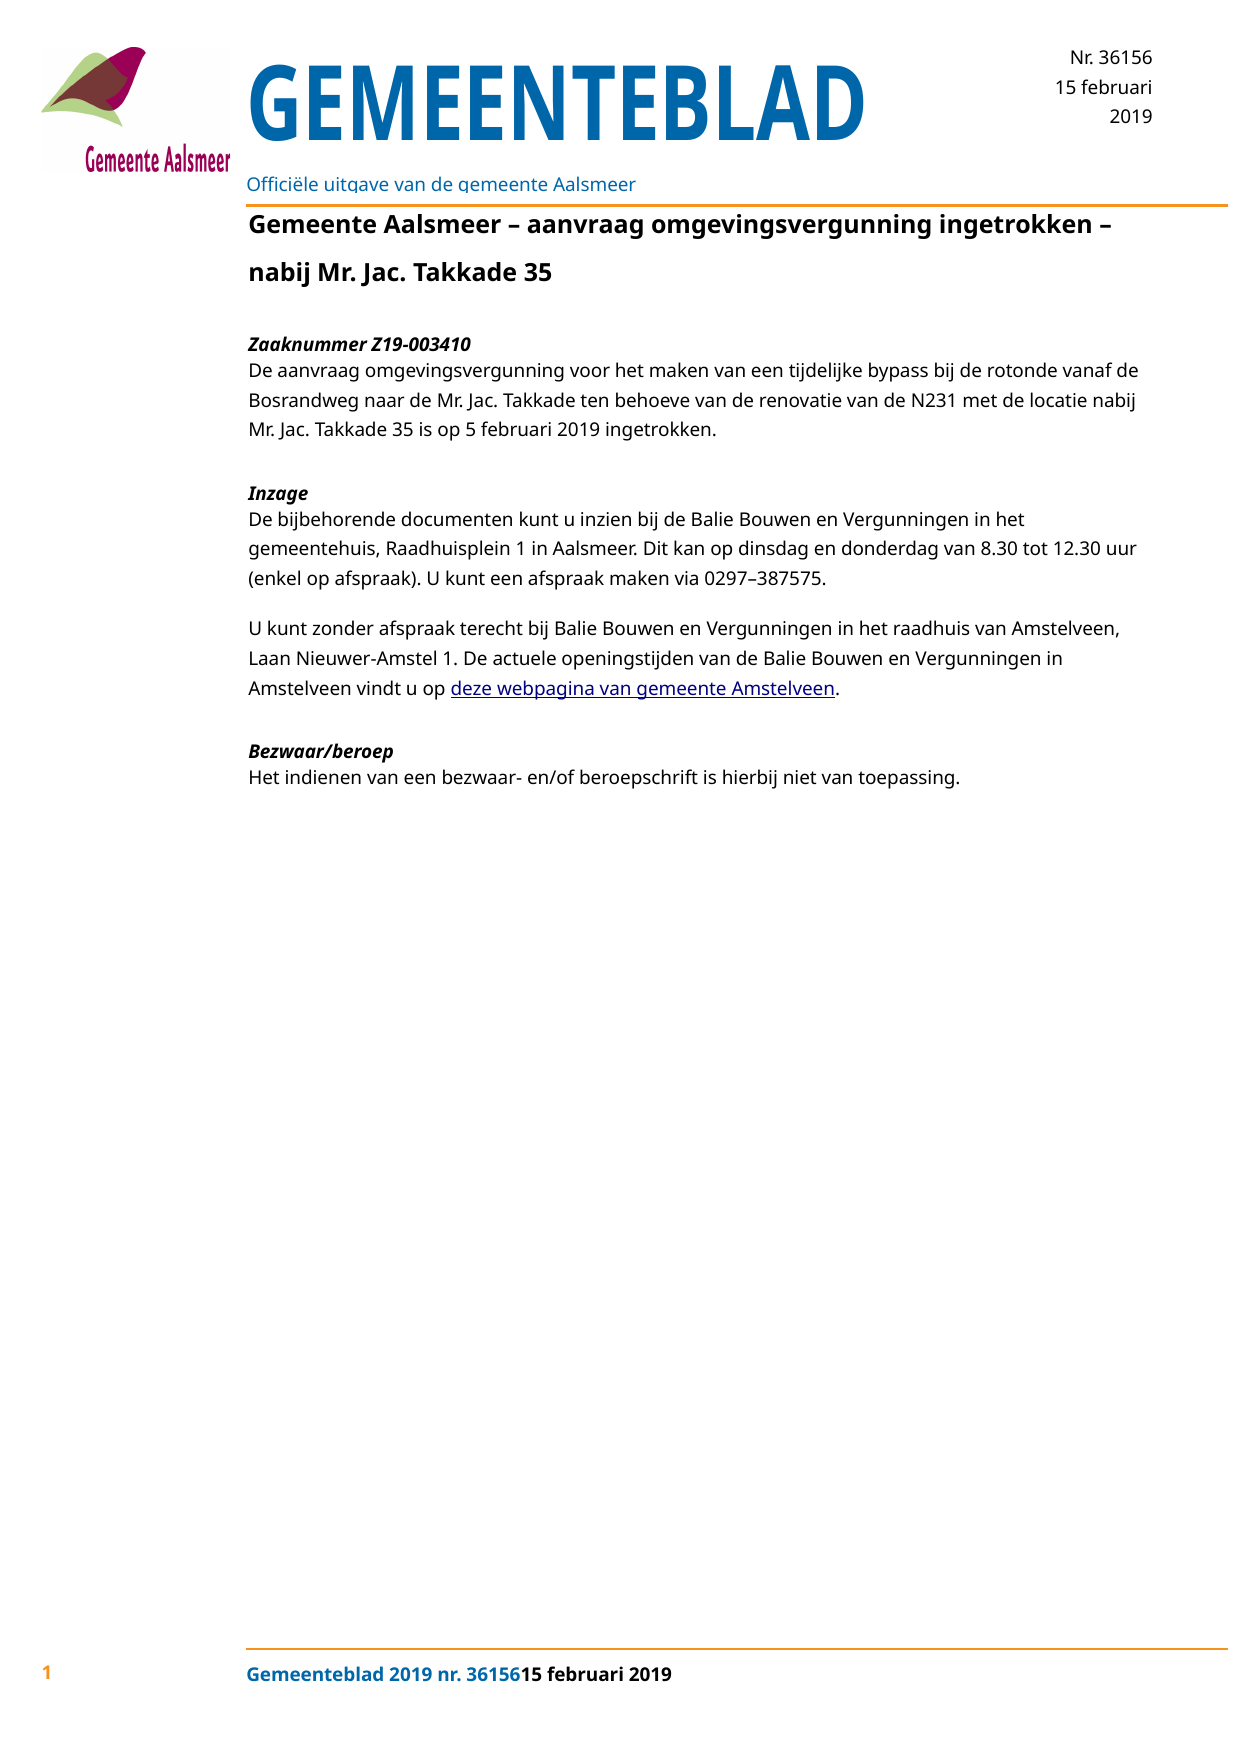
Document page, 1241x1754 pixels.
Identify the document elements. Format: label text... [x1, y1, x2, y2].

text Gemeente Aalsmeer – aanvraag omgevingsvergunning ingetrokken – nabij Mr. Jac. Takkade 35 [248, 207, 1152, 288]
text De aanvraag omgevingsvergunning voor het maken van een tijdelijke bypass bij de rotonde vanaf de Bosrandweg naar de Mr. Jac. Takkade ten behoeve van de renovatie van de N231 met de locatie nabij Mr. Jac. Takkade 35 is op 5 februari 2019 ingetrokken. [248, 357, 1152, 442]
text De bijbehorende documenten kunt u inzien bij de Balie Bouwen en Vergunningen in het gemeentehuis, Raadhuisplein 1 in Aalsmeer. Dit kan op dinsdag en donderdag van 8.30 tot 12.30 uur (enkel op afspraak). U kunt een afspraak maken via 0297–387575. [248, 506, 1152, 591]
text Inzage [248, 480, 1152, 506]
text Zaaknummer Z19-003410 [248, 331, 1152, 357]
text Het indienen van een bezwaar- en/of beroepschrift is hierbij niet van toepassing. [248, 764, 1152, 790]
text U kunt zonder afspraak terecht bij Balie Bouwen en Vergunningen in het raadhuis van Amstelveen, Laan Nieuwer-Amstel 1. De actuele openingstijden van de Balie Bouwen en Vergunningen in Amstelveen vindt u op deze webpagina van gemeente Amstelveen. [248, 616, 1152, 701]
text Bezwaar/beroep [248, 739, 1152, 764]
picture [41, 47, 231, 172]
